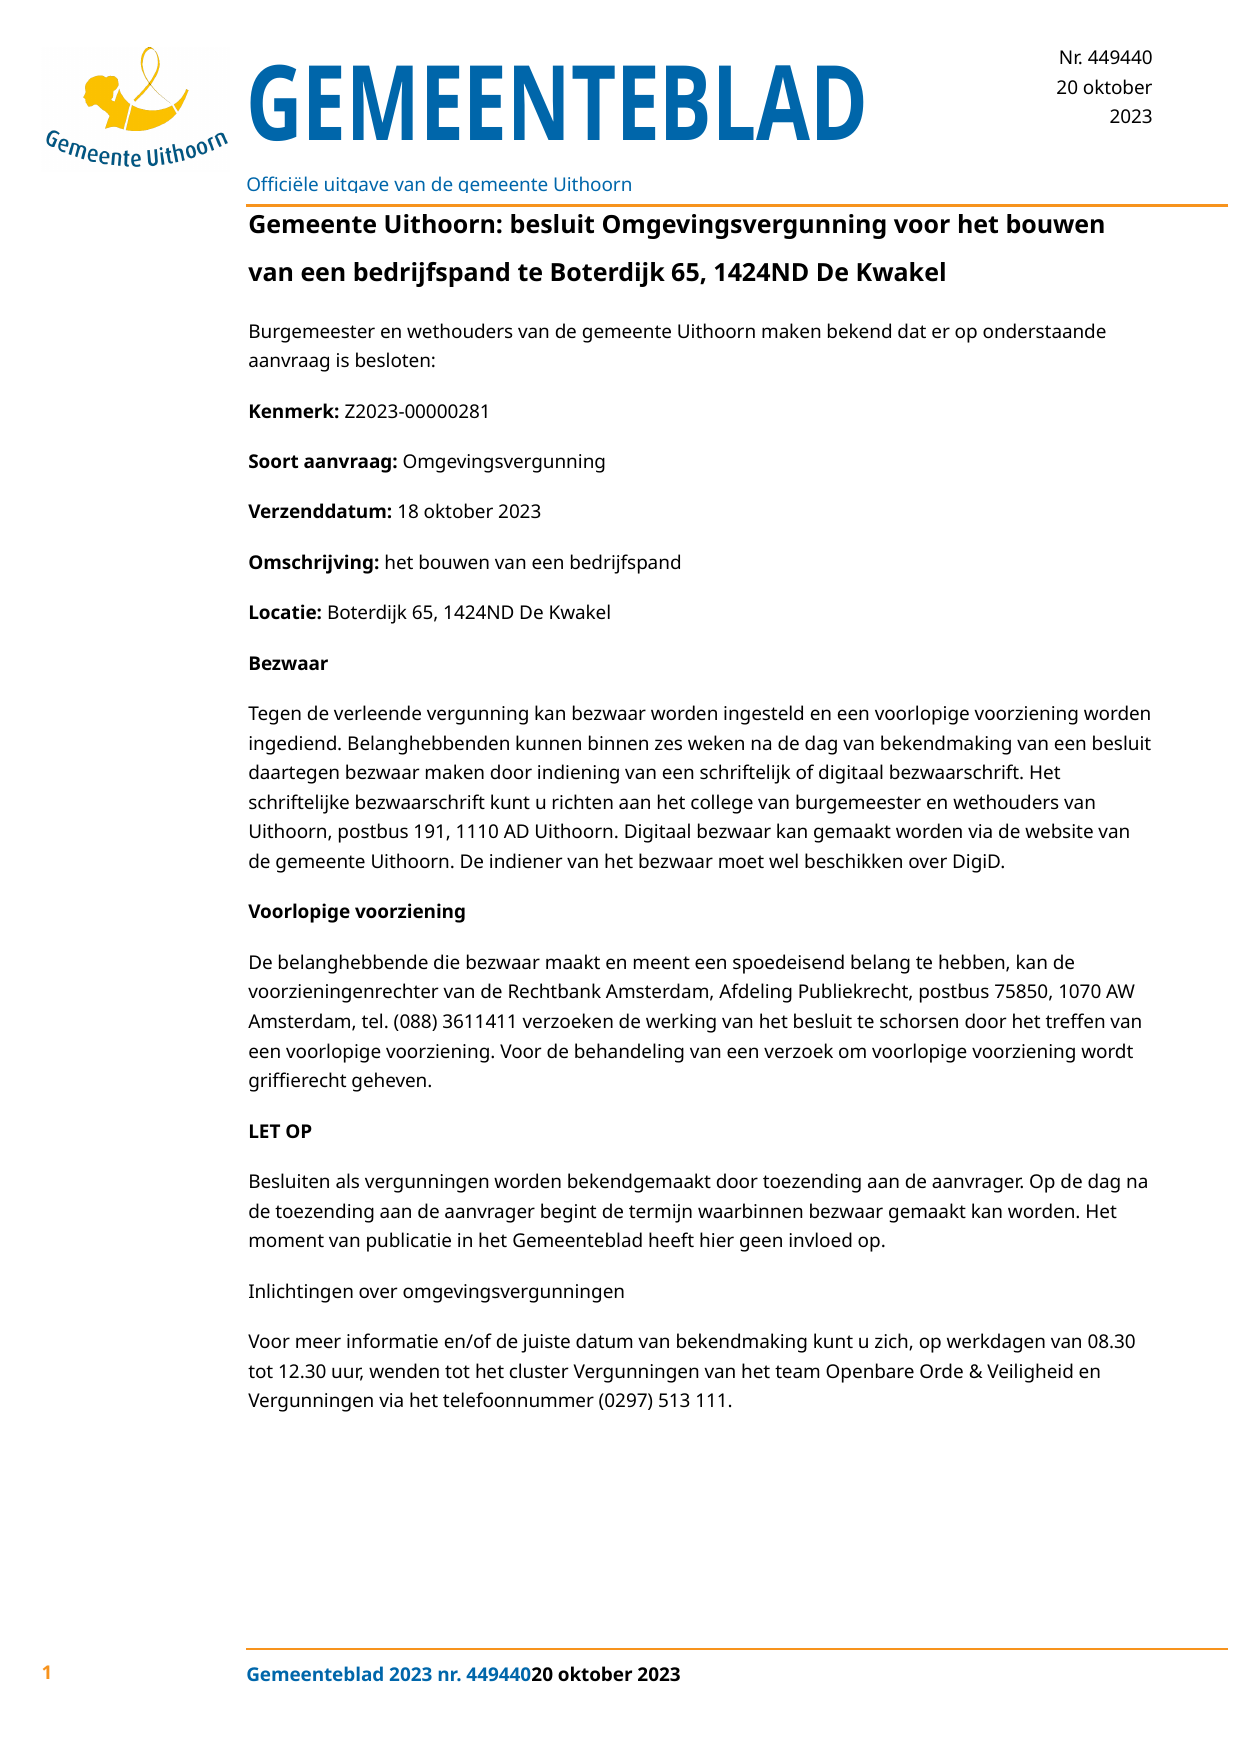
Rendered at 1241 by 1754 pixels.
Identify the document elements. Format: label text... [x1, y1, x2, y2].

text Locatie: Boterdijk 65, 1424ND De Kwakel [248, 599, 1152, 625]
text Besluiten als vergunningen worden bekendgemaakt door toezending aan de aanvrager. Op de dag na de toezending aan de aanvrager begint de termijn waarbinnen bezwaar gemaakt kan worden. Het moment van publicatie in het Gemeenteblad heeft hier geen invloed op. [248, 1168, 1152, 1253]
text Bezwaar [248, 650, 1152, 676]
text Burgemeester en wethouders van de gemeente Uithoorn maken bekend dat er op onderstaande aanvraag is besloten: [248, 318, 1152, 373]
picture [41, 47, 231, 172]
text Gemeente Uithoorn: besluit Omgevingsvergunning voor het bouwen van een bedrijfspand te Boterdijk 65, 1424ND De Kwakel [248, 207, 1152, 288]
text Kenmerk: Z2023-00000281 [248, 398, 1152, 424]
text Voor meer informatie en/of de juiste datum van bekendmaking kunt u zich, op werkdagen van 08.30 tot 12.30 uur, wenden tot het cluster Vergunningen van het team Openbare Orde & Veiligheid en Vergunningen via het telefoonnummer (0297) 513 111. [248, 1328, 1152, 1413]
text LET OP [248, 1118, 1152, 1144]
text Soort aanvraag: Omgevingsvergunning [248, 448, 1152, 474]
text Omschrijving: het bouwen van een bedrijfspand [248, 549, 1152, 575]
text Voorlopige voorziening [248, 899, 1152, 924]
text Verzenddatum: 18 oktober 2023 [248, 499, 1152, 524]
text De belanghebbende die bezwaar maakt en meent een spoedeisend belang te hebben, kan de voorzieningenrechter van de Rechtbank Amsterdam, Afdeling Publiekrecht, postbus 75850, 1070 AW Amsterdam, tel. (088) 3611411 verzoeken de werking van het besluit te schorsen door het treffen van een voorlopige voorziening. Voor de behandeling van een verzoek om voorlopige voorziening wordt griffierecht geheven. [248, 949, 1152, 1093]
text Tegen de verleende vergunning kan bezwaar worden ingesteld en een voorlopige voorziening worden ingediend. Belanghebbenden kunnen binnen zes weken na de dag van bekendmaking van een besluit daartegen bezwaar maken door indiening van een schriftelijk of digitaal bezwaarschrift. Het schriftelijke bezwaarschrift kunt u richten aan het college van burgemeester en wethouders van Uithoorn, postbus 191, 1110 AD Uithoorn. Digitaal bezwaar kan gemaakt worden via de website van de gemeente Uithoorn. De indiener van het bezwaar moet wel beschikken over DigiD. [248, 700, 1152, 874]
text Inlichtingen over omgevingsvergunningen [248, 1278, 1152, 1304]
